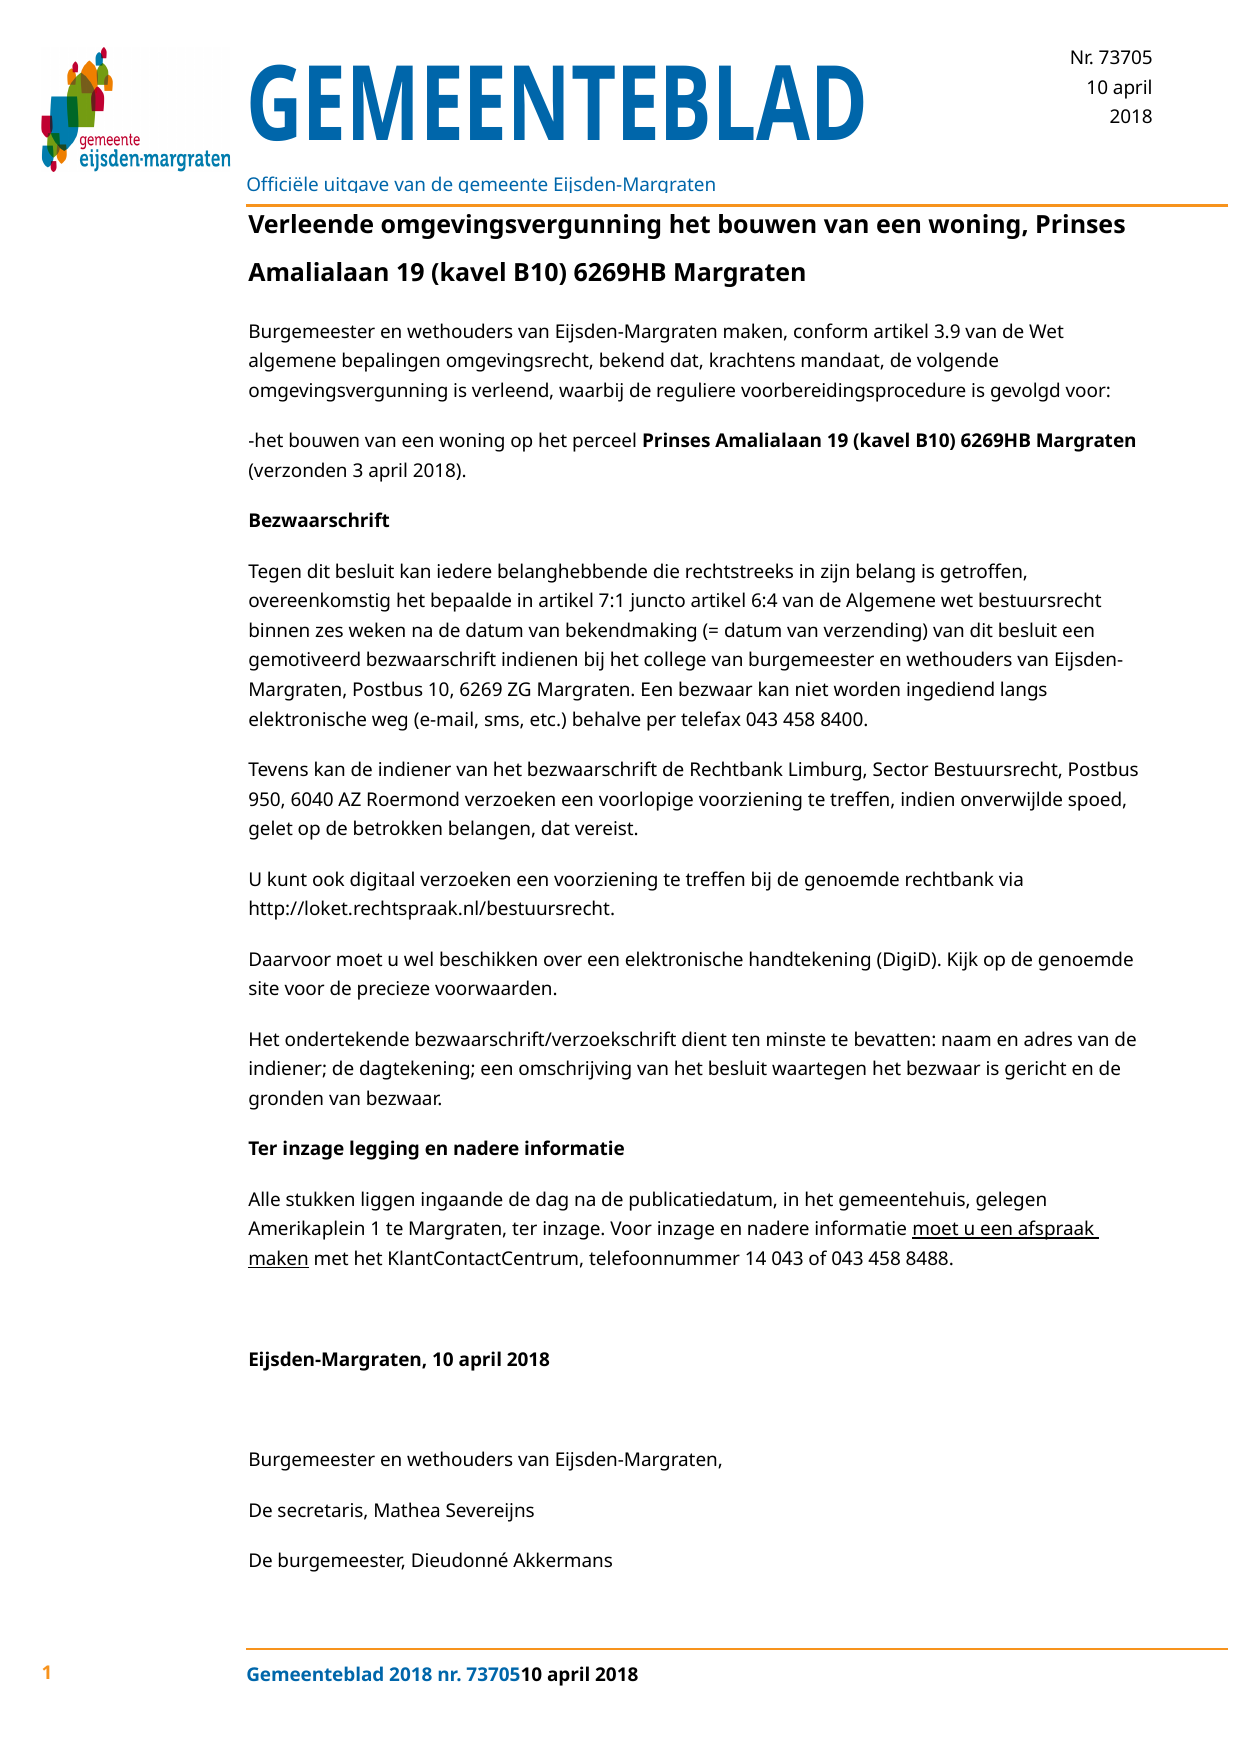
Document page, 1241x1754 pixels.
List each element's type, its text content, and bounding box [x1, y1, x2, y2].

text Tevens kan de indiener van het bezwaarschrift de Rechtbank Limburg, Sector Bestuursrecht, Postbus 950, 6040 AZ Roermond verzoeken een voorlopige voorziening te treffen, indien onverwijlde spoed, gelet op de betrokken belangen, dat vereist. [248, 756, 1152, 841]
text Tegen dit besluit kan iedere belanghebbende die rechtstreeks in zijn belang is getroffen, overeenkomstig het bepaalde in artikel 7:1 juncto artikel 6:4 van de Algemene wet bestuursrecht binnen zes weken na de datum van bekendmaking (= datum van verzending) van dit besluit een gemotiveerd bezwaarschrift indienen bij het college van burgemeester en wethouders van Eijsden-Margraten, Postbus 10, 6269 ZG Margraten. Een bezwaar kan niet worden ingediend langs elektronische weg (e-mail, sms, etc.) behalve per telefax 043 458 8400. [248, 558, 1152, 732]
picture [41, 47, 231, 172]
text -het bouwen van een woning op het perceel Prinses Amalialaan 19 (kavel B10) 6269HB Margraten (verzonden 3 april 2018). [248, 427, 1152, 483]
text Eijsden-Margraten, 10 april 2018 [248, 1346, 1152, 1372]
text De secretaris, Mathea Severeijns [248, 1497, 1152, 1523]
text U kunt ook digitaal verzoeken een voorziening te treffen bij de genoemde rechtbank via http://loket.rechtspraak.nl/bestuursrecht. [248, 866, 1152, 921]
text Ter inzage legging en nadere informatie [248, 1135, 1152, 1161]
text De burgemeester, Dieudonné Akkermans [248, 1547, 1152, 1573]
text Burgemeester en wethouders van Eijsden-Margraten maken, conform artikel 3.9 van de Wet algemene bepalingen omgevingsrecht, bekend dat, krachtens mandaat, de volgende omgevingsvergunning is verleend, waarbij de reguliere voorbereidingsprocedure is gevolgd voor: [248, 318, 1152, 403]
text Alle stukken liggen ingaande de dag na de publicatiedatum, in het gemeentehuis, gelegen Amerikaplein 1 te Margraten, ter inzage. Voor inzage en nadere informatie moet u een afspraak maken met het KlantContactCentrum, telefoonnummer 14 043 of 043 458 8488. [248, 1186, 1152, 1271]
text Het ondertekende bezwaarschrift/verzoekschrift dient ten minste te bevatten: naam en adres van de indiener; de dagtekening; een omschrijving van het besluit waartegen het bezwaar is gericht en de gronden van bezwaar. [248, 1026, 1152, 1111]
text Burgemeester en wethouders van Eijsden-Margraten, [248, 1447, 1152, 1472]
text Bezwaarschrift [248, 507, 1152, 533]
text Daarvoor moet u wel beschikken over een elektronische handtekening (DigiD). Kijk op de genoemde site voor de precieze voorwaarden. [248, 946, 1152, 1001]
text Verleende omgevingsvergunning het bouwen van een woning, Prinses Amalialaan 19 (kavel B10) 6269HB Margraten [248, 207, 1152, 288]
